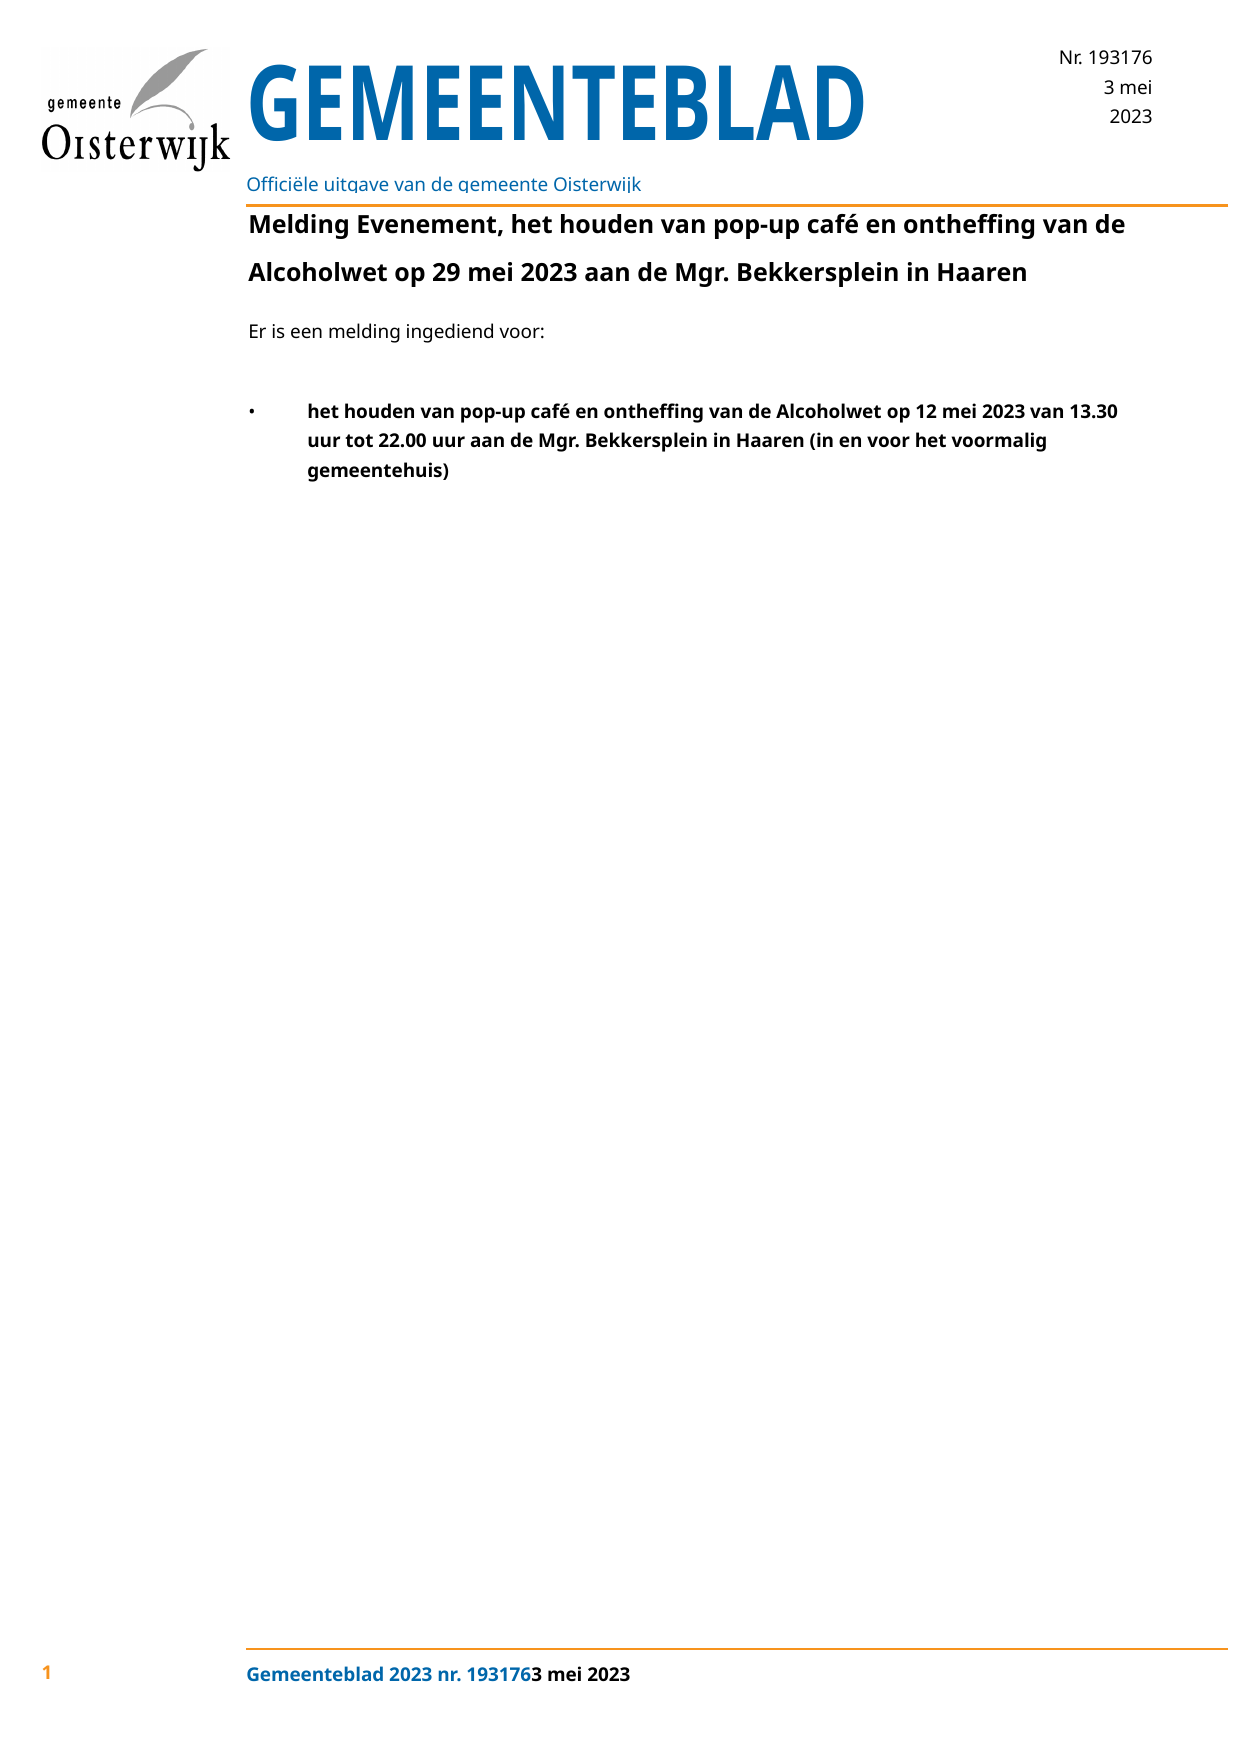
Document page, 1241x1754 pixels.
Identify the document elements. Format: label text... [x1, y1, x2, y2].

text Er is een melding ingediend voor: [248, 318, 1152, 344]
list het houden van pop-up café en ontheffing van de Alcoholwet op 12 mei 2023 van 13.30 uur tot 22.00 uur aan de Mgr. Bekkersplein in Haaren (in en voor het voormalig gemeentehuis) [248, 398, 1152, 483]
text Melding Evenement, het houden van pop-up café en ontheffing van de Alcoholwet op 29 mei 2023 aan de Mgr. Bekkersplein in Haaren [248, 207, 1152, 288]
picture [41, 47, 231, 172]
